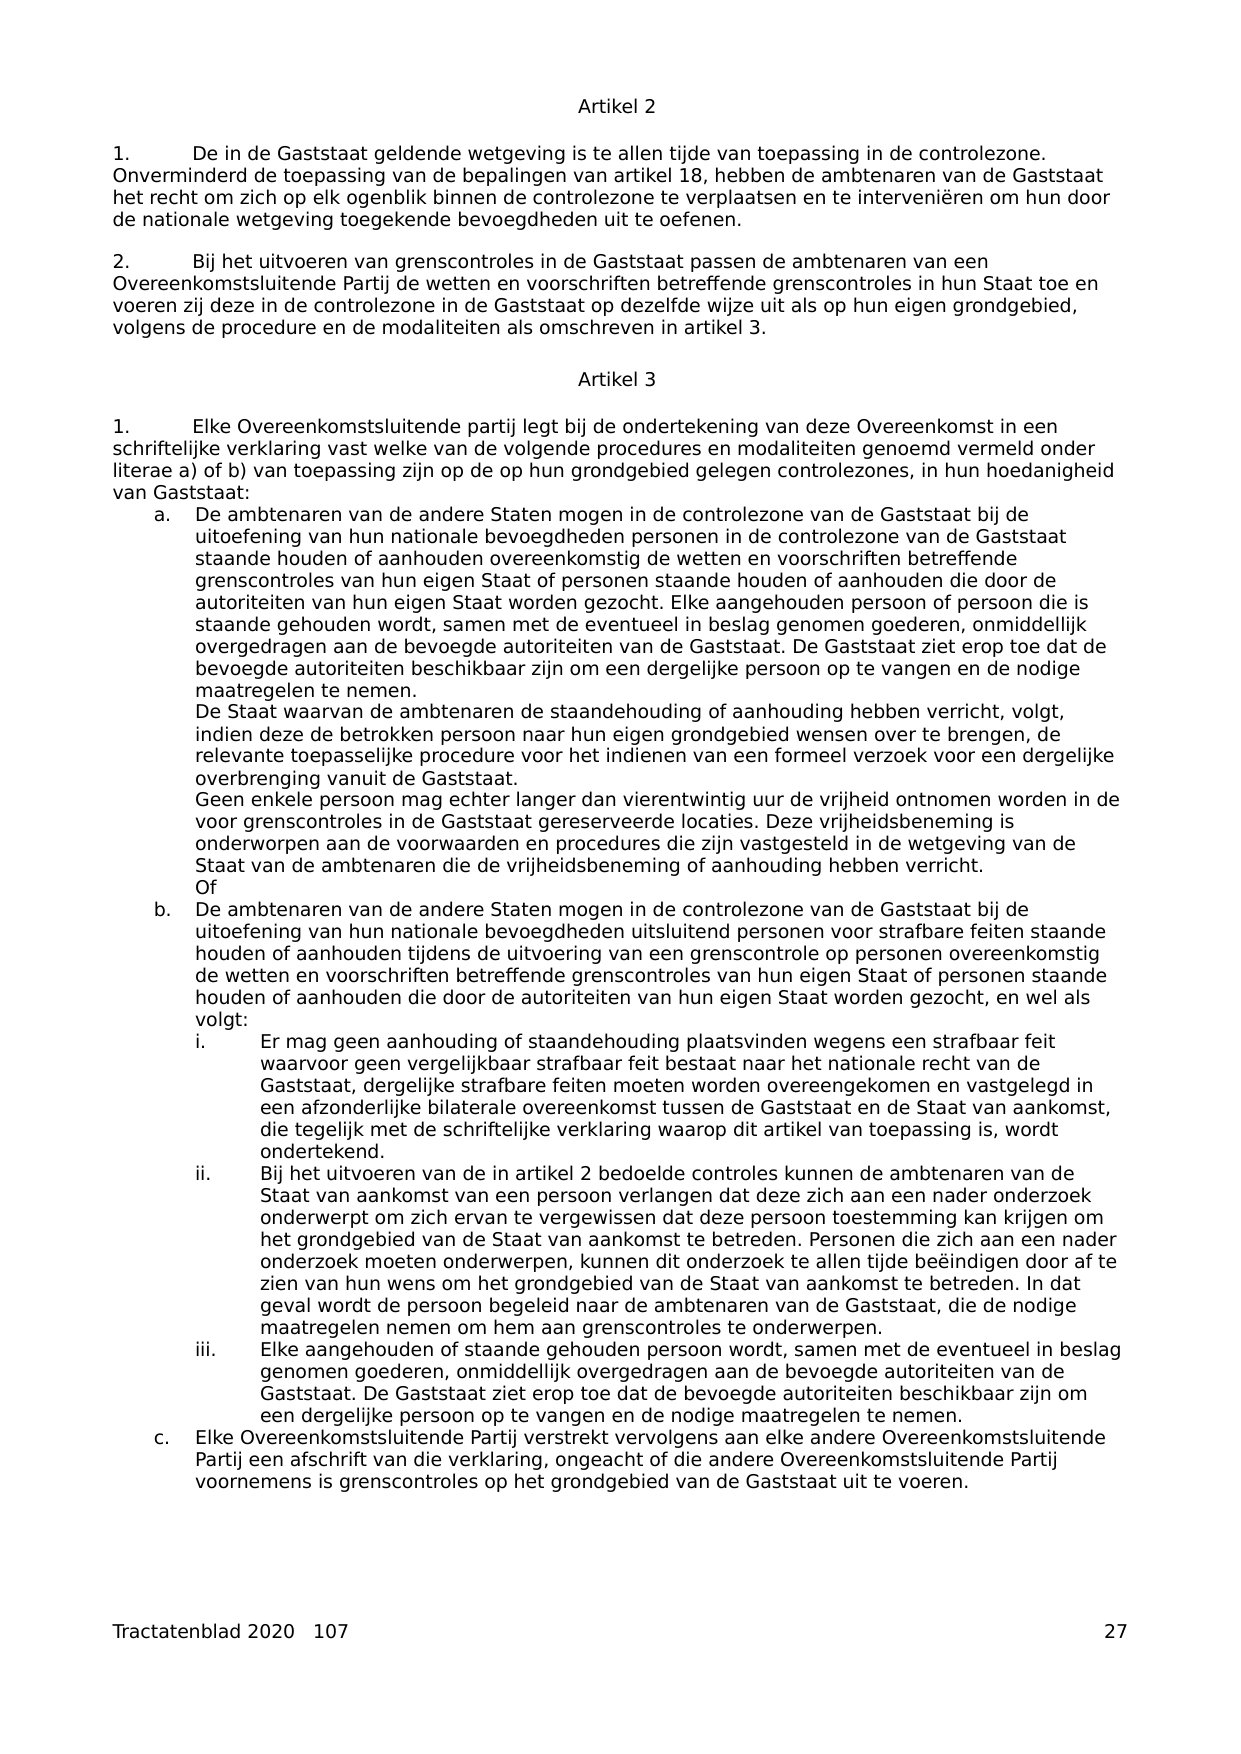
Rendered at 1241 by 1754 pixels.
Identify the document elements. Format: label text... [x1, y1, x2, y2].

text c. Elke Overeenkomstsluitende Partij verstrekt vervolgens aan elke andere Overeenkomstsluitende Partij een afschrift van die verklaring, ongeacht of die andere Overeenkomstsluitende Partij voornemens is grenscontroles op het grondgebied van de Gaststaat uit te voeren. [153, 1427, 1128, 1493]
text 1. De in de Gaststaat geldende wetgeving is te allen tijde van toepassing in de controlezone. Onverminderd de toepassing van de bepalingen van artikel 18, hebben de ambtenaren van de Gaststaat het recht om zich op elk ogenblik binnen de controlezone te verplaatsen en te interveniëren om hun door de nationale wetgeving toegekende bevoegdheden uit te oefenen. [112, 143, 1128, 231]
text Geen enkele persoon mag echter langer dan vierentwintig uur de vrijheid ontnomen worden in de voor grenscontroles in de Gaststaat gereserveerde locaties. Deze vrijheidsbeneming is onderworpen aan de voorwaarden en procedures die zijn vastgesteld in de wetgeving van de Staat van de ambtenaren die de vrijheidsbeneming of aanhouding hebben verricht. [195, 789, 1128, 877]
text i. Er mag geen aanhouding of staandehouding plaatsvinden wegens een strafbaar feit waarvoor geen vergelijkbaar strafbaar feit bestaat naar het nationale recht van de Gaststaat, dergelijke strafbare feiten moeten worden overeengekomen en vastgelegd in een afzonderlijke bilaterale overeenkomst tussen de Gaststaat en de Staat van aankomst, die tegelijk met de schriftelijke verklaring waarop dit artikel van toepassing is, wordt ondertekend. [195, 1031, 1128, 1163]
text ii. Bij het uitvoeren van de in artikel 2 bedoelde controles kunnen de ambtenaren van de Staat van aankomst van een persoon verlangen dat deze zich aan een nader onderzoek onderwerpt om zich ervan te vergewissen dat deze persoon toestemming kan krijgen om het grondgebied van de Staat van aankomst te betreden. Personen die zich aan een nader onderzoek moeten onderwerpen, kunnen dit onderzoek te allen tijde beëindigen door af te zien van hun wens om het grondgebied van de Staat van aankomst te betreden. In dat geval wordt de persoon begeleid naar de ambtenaren van de Gaststaat, die de nodige maatregelen nemen om hem aan grenscontroles te onderwerpen. [195, 1163, 1128, 1339]
text a. De ambtenaren van de andere Staten mogen in de controlezone van de Gaststaat bij de uitoefening van hun nationale bevoegdheden personen in de controlezone van de Gaststaat staande houden of aanhouden overeenkomstig de wetten en voorschriften betreffende grenscontroles van hun eigen Staat of personen staande houden of aanhouden die door de autoriteiten van hun eigen Staat worden gezocht. Elke aangehouden persoon of persoon die is staande gehouden wordt, samen met de eventueel in beslag genomen goederen, onmiddellijk overgedragen aan de bevoegde autoriteiten van de Gaststaat. De Gaststaat ziet erop toe dat de bevoegde autoriteiten beschikbaar zijn om een dergelijke persoon op te vangen en de nodige maatregelen te nemen. [153, 504, 1128, 701]
text 2. Bij het uitvoeren van grenscontroles in de Gaststaat passen de ambtenaren van een Overeenkomstsluitende Partij de wetten en voorschriften betreffende grenscontroles in hun Staat toe en voeren zij deze in de controlezone in de Gaststaat op dezelfde wijze uit als op hun eigen grondgebied, volgens de procedure en de modaliteiten als omschreven in artikel 3. [112, 251, 1128, 339]
text De Staat waarvan de ambtenaren de staandehouding of aanhouding hebben verricht, volgt, indien deze de betrokken persoon naar hun eigen grondgebied wensen over te brengen, de relevante toepasselijke procedure voor het indienen van een formeel verzoek voor een dergelijke overbrenging vanuit de Gaststaat. [195, 701, 1128, 789]
text Of [195, 877, 1128, 899]
text iii. Elke aangehouden of staande gehouden persoon wordt, samen met de eventueel in beslag genomen goederen, onmiddellijk overgedragen aan de bevoegde autoriteiten van de Gaststaat. De Gaststaat ziet erop toe dat de bevoegde autoriteiten beschikbaar zijn om een dergelijke persoon op te vangen en de nodige maatregelen te nemen. [195, 1339, 1128, 1427]
text b. De ambtenaren van de andere Staten mogen in de controlezone van de Gaststaat bij de uitoefening van hun nationale bevoegdheden uitsluitend personen voor strafbare feiten staande houden of aanhouden tijdens de uitvoering van een grenscontrole op personen overeenkomstig de wetten en voorschriften betreffende grenscontroles van hun eigen Staat of personen staande houden of aanhouden die door de autoriteiten van hun eigen Staat worden gezocht, en wel als volgt: [153, 899, 1128, 1031]
subtitle Artikel 2 [112, 96, 1128, 118]
text 1. Elke Overeenkomstsluitende partij legt bij de ondertekening van deze Overeenkomst in een schriftelijke verklaring vast welke van de volgende procedures en modaliteiten genoemd vermeld onder literae a) of b) van toepassing zijn op de op hun grondgebied gelegen controlezones, in hun hoedanigheid van Gaststaat: [112, 416, 1128, 504]
subtitle Artikel 3 [112, 369, 1128, 391]
